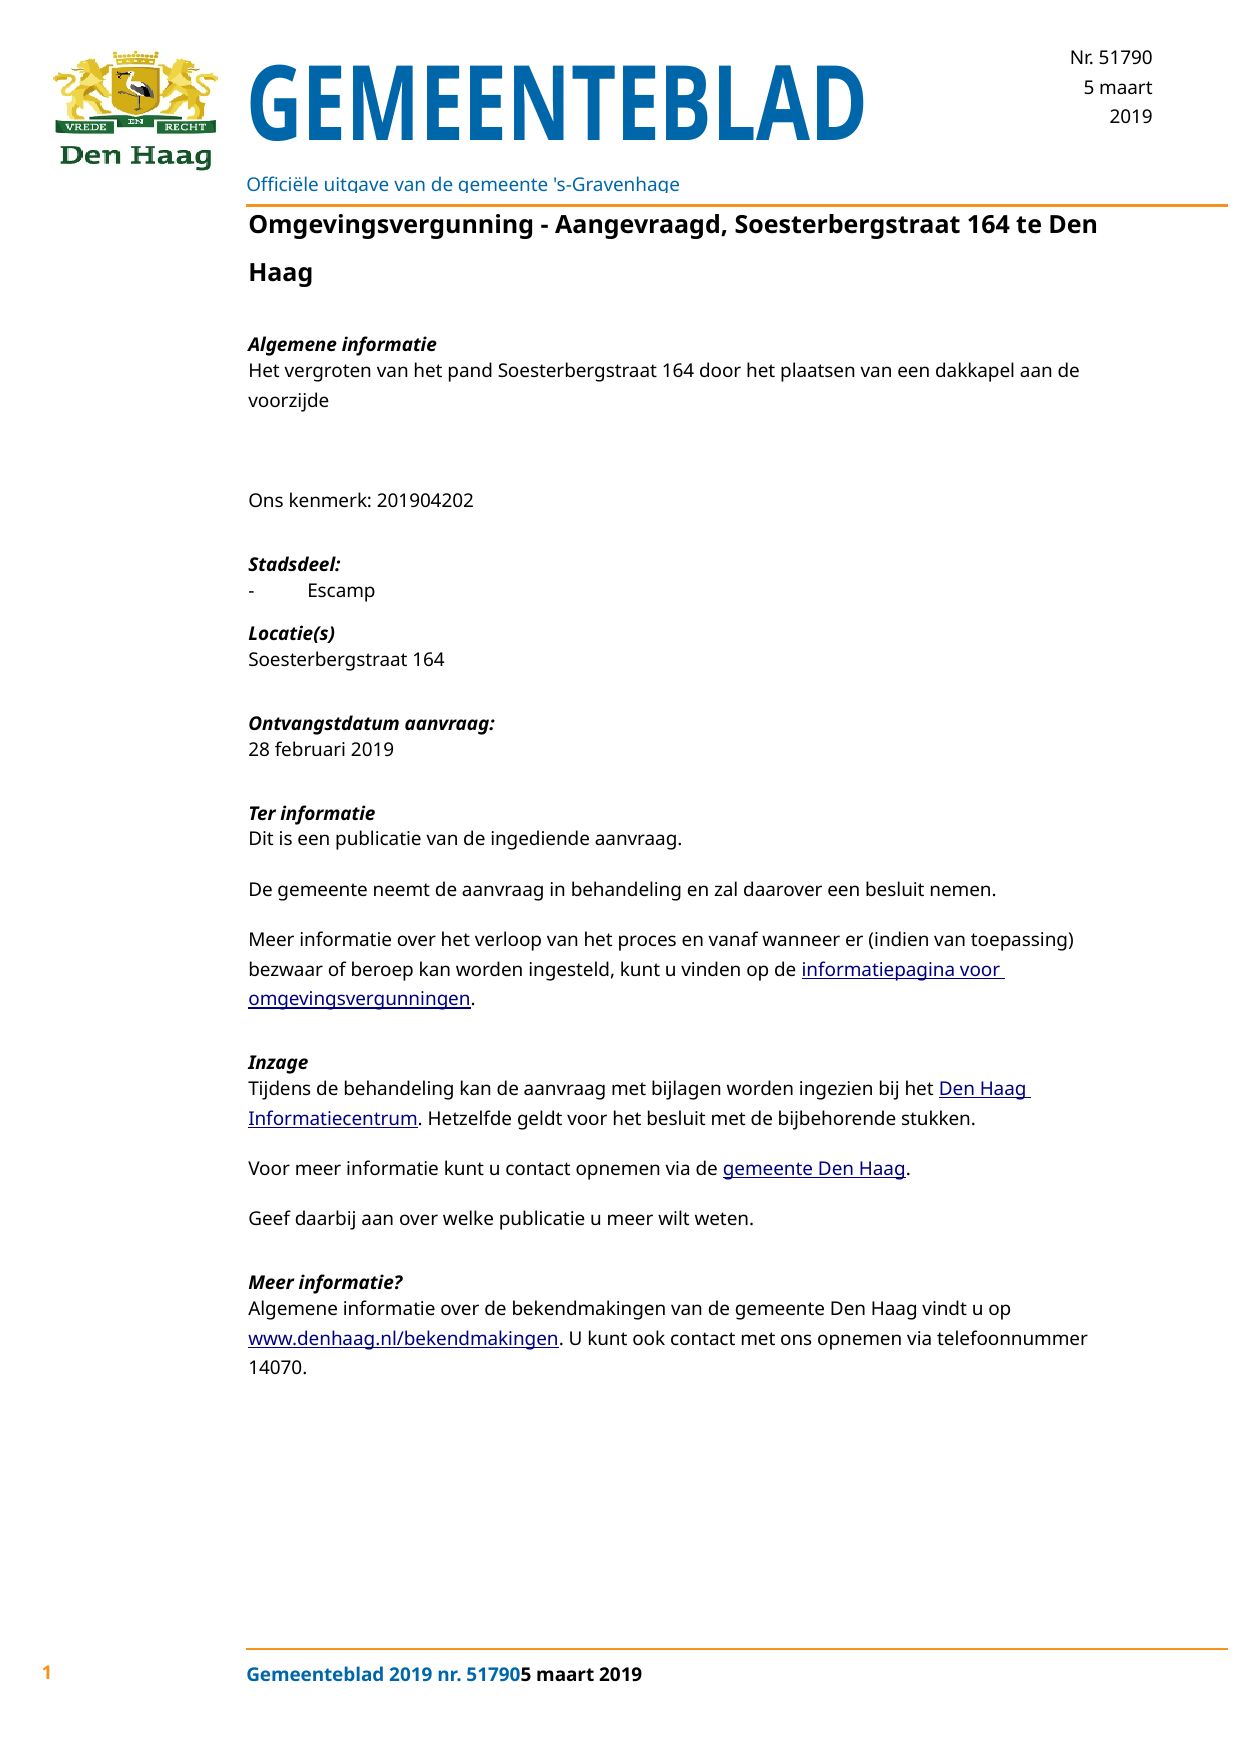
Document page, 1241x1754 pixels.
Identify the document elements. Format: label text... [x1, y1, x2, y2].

text Algemene informatie over de bekendmakingen van de gemeente Den Haag vindt u op www.denhaag.nl/bekendmakingen. U kunt ook contact met ons opnemen via telefoonnummer 14070. [248, 1295, 1152, 1380]
text 28 februari 2019 [248, 736, 1152, 762]
text Ter informatie [248, 800, 1152, 826]
text Algemene informatie [248, 331, 1152, 357]
text Soesterbergstraat 164 [248, 646, 1152, 672]
text Meer informatie over het verloop van het proces en vanaf wanneer er (indien van toepassing) bezwaar of beroep kan worden ingesteld, kunt u vinden op de informatiepagina voor omgevingsvergunningen. [248, 926, 1152, 1011]
text Voor meer informatie kunt u contact opnemen via de gemeente Den Haag. [248, 1155, 1152, 1181]
text Omgevingsvergunning - Aangevraagd, Soesterbergstraat 164 te Den Haag [248, 207, 1152, 288]
text Ontvangstdatum aanvraag: [248, 710, 1152, 736]
list Escamp [248, 577, 1152, 603]
text Locatie(s) [248, 620, 1152, 646]
text Meer informatie? [248, 1269, 1152, 1295]
picture [41, 47, 231, 172]
text Tijdens de behandeling kan de aanvraag met bijlagen worden ingezien bij het Den Haag Informatiecentrum. Hetzelfde geldt voor het besluit met de bijbehorende stukken. [248, 1075, 1152, 1131]
text Inzage [248, 1049, 1152, 1075]
text Dit is een publicatie van de ingediende aanvraag. [248, 826, 1152, 851]
text Het vergroten van het pand Soesterbergstraat 164 door het plaatsen van een dakkapel aan de voorzijde [248, 357, 1152, 412]
text De gemeente neemt de aanvraag in behandeling en zal daarover een besluit nemen. [248, 876, 1152, 902]
text Geef daarbij aan over welke publicatie u meer wilt weten. [248, 1206, 1152, 1231]
text Ons kenmerk: 201904202 [248, 488, 1152, 513]
text Stadsdeel: [248, 552, 1152, 577]
